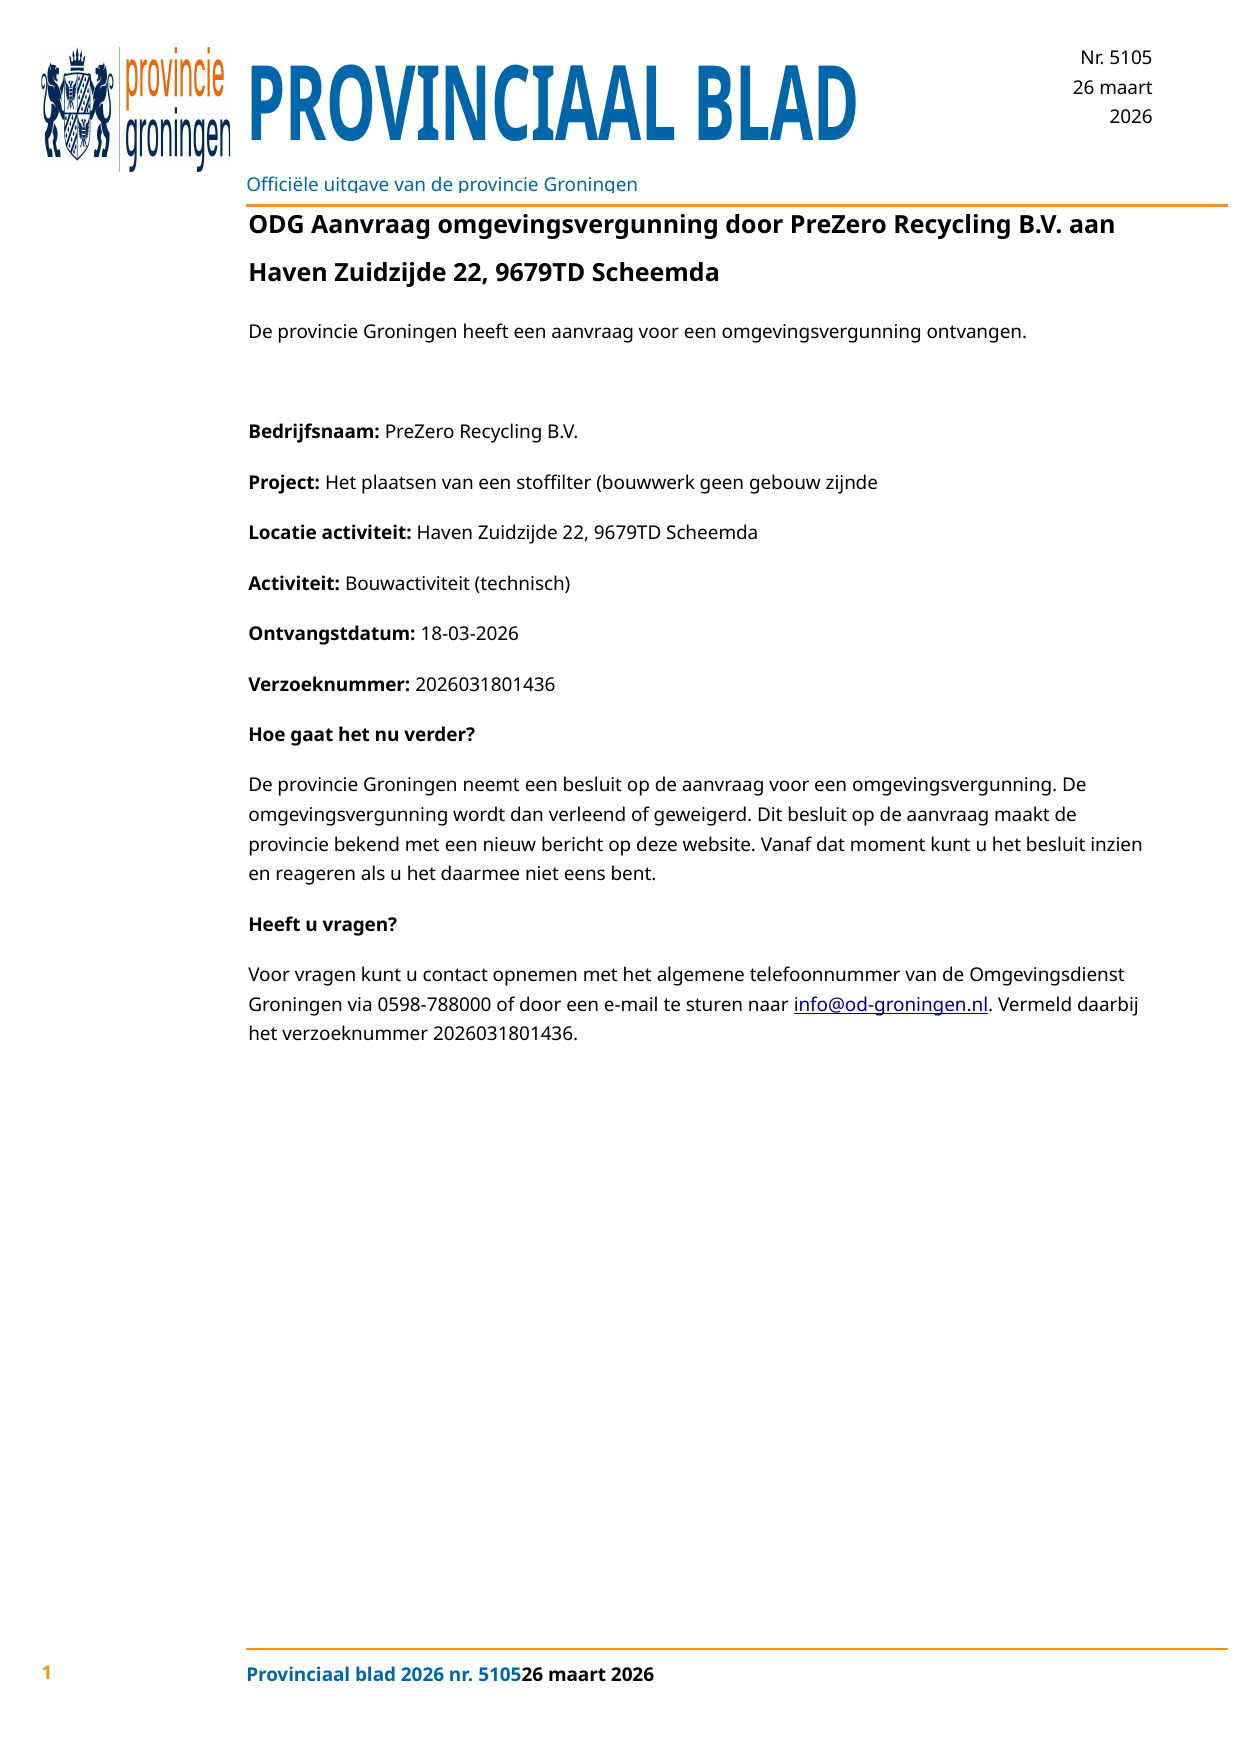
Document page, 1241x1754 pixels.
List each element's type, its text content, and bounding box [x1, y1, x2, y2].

text Voor vragen kunt u contact opnemen met het algemene telefoonnummer van de Omgevingsdienst Groningen via 0598-788000 of door een e-mail te sturen naar info@od-groningen.nl. Vermeld daarbij het verzoeknummer 2026031801436. [248, 961, 1152, 1046]
text Activiteit: Bouwactiviteit (technisch) [248, 570, 1152, 596]
text Locatie activiteit: Haven Zuidzijde 22, 9679TD Scheemda [248, 519, 1152, 545]
picture [41, 47, 231, 172]
text Heeft u vragen? [248, 911, 1152, 937]
text De provincie Groningen heeft een aanvraag voor een omgevingsvergunning ontvangen. [248, 318, 1152, 344]
text Project: Het plaatsen van een stoffilter (bouwwerk geen gebouw zijnde [248, 469, 1152, 495]
text Hoe gaat het nu verder? [248, 721, 1152, 747]
text Verzoeknummer: 2026031801436 [248, 671, 1152, 697]
text ODG Aanvraag omgevingsvergunning door PreZero Recycling B.V. aan Haven Zuidzijde 22, 9679TD Scheemda [248, 207, 1152, 288]
text De provincie Groningen neemt een besluit op de aanvraag voor een omgevingsvergunning. De omgevingsvergunning wordt dan verleend of geweigerd. Dit besluit op de aanvraag maakt de provincie bekend met een nieuw bericht op deze website. Vanaf dat moment kunt u het besluit inzien en reageren als u het daarmee niet eens bent. [248, 772, 1152, 886]
text Bedrijfsnaam: PreZero Recycling B.V. [248, 419, 1152, 444]
text Ontvangstdatum: 18-03-2026 [248, 620, 1152, 646]
